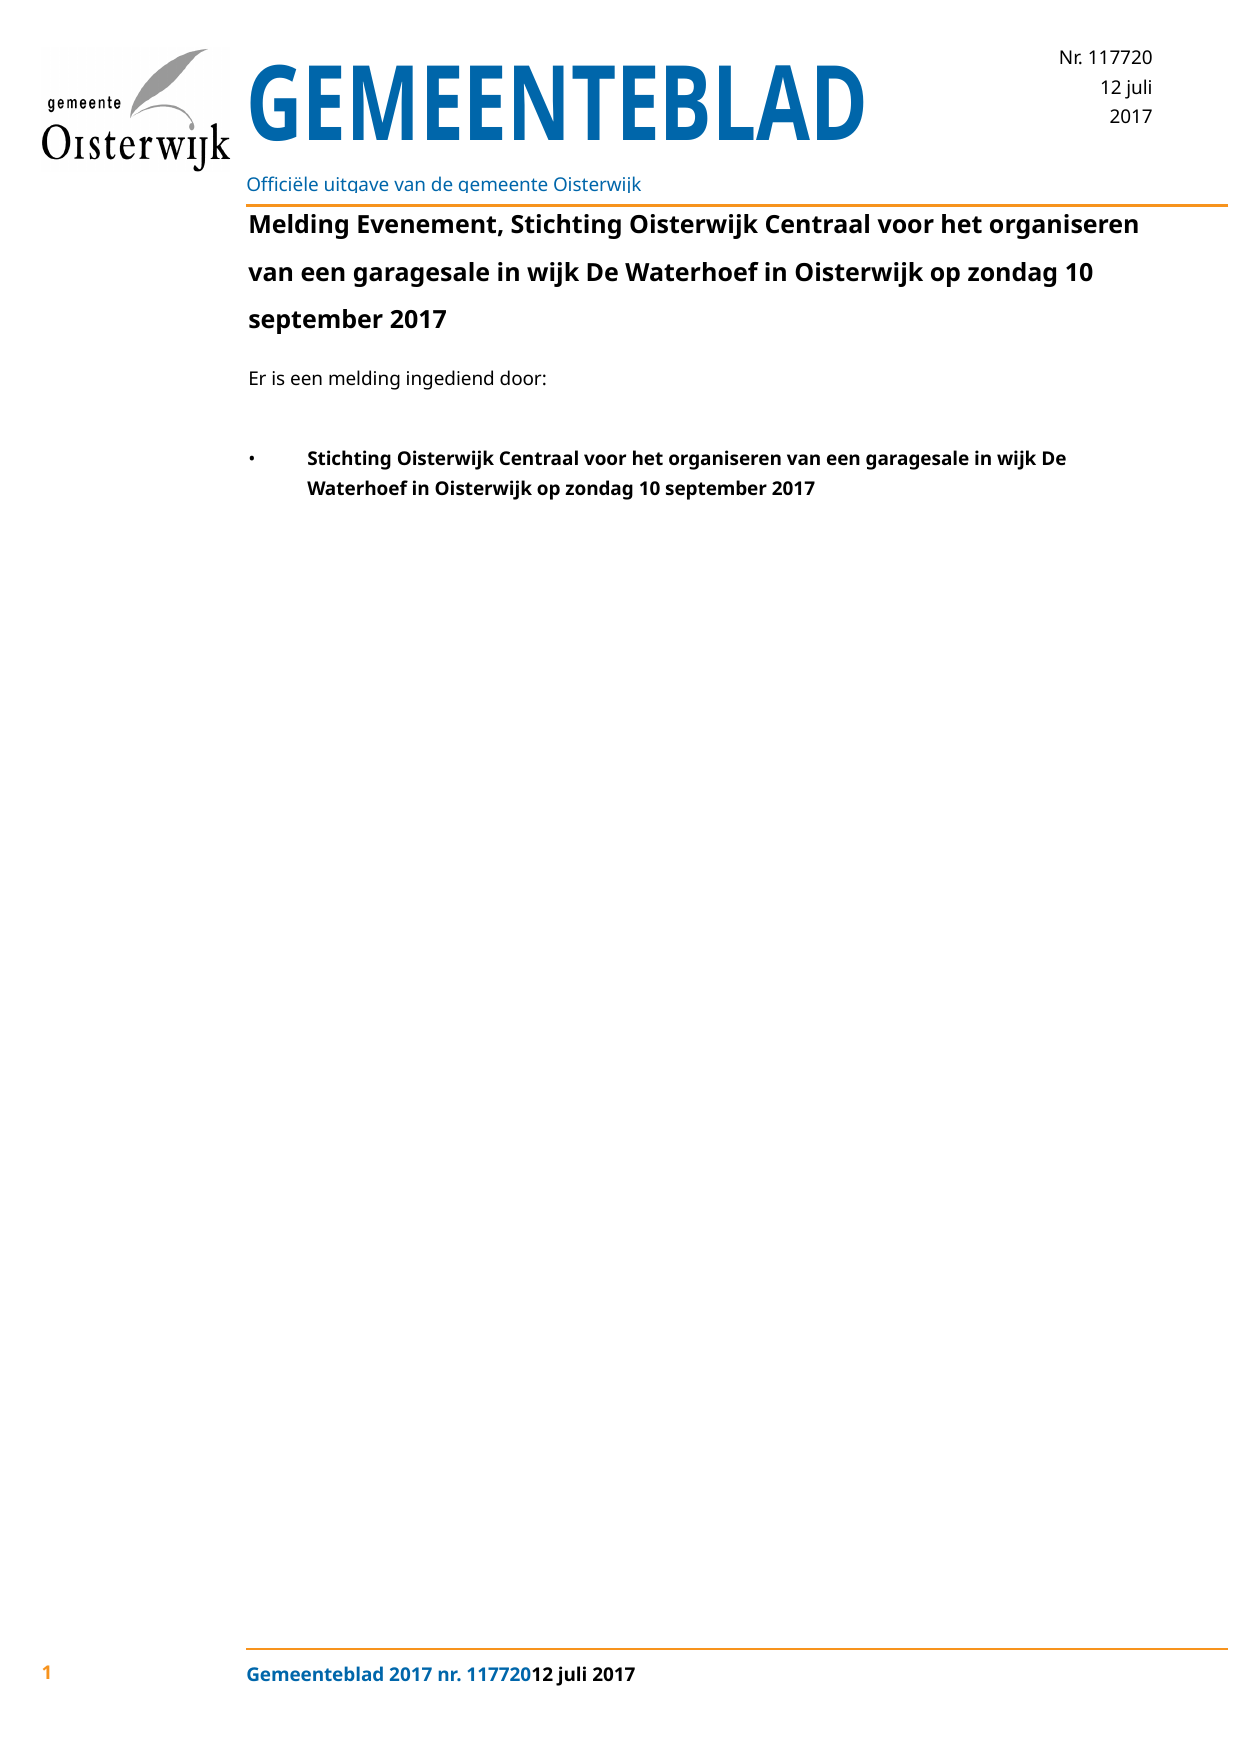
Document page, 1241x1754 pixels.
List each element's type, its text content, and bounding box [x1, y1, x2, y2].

list Stichting Oisterwijk Centraal voor het organiseren van een garagesale in wijk De Waterhoef in Oisterwijk op zondag 10 september 2017 [248, 446, 1152, 501]
text Er is een melding ingediend door: [248, 366, 1152, 391]
picture [41, 47, 231, 172]
text Melding Evenement, Stichting Oisterwijk Centraal voor het organiseren van een garagesale in wijk De Waterhoef in Oisterwijk op zondag 10 september 2017 [248, 207, 1152, 336]
